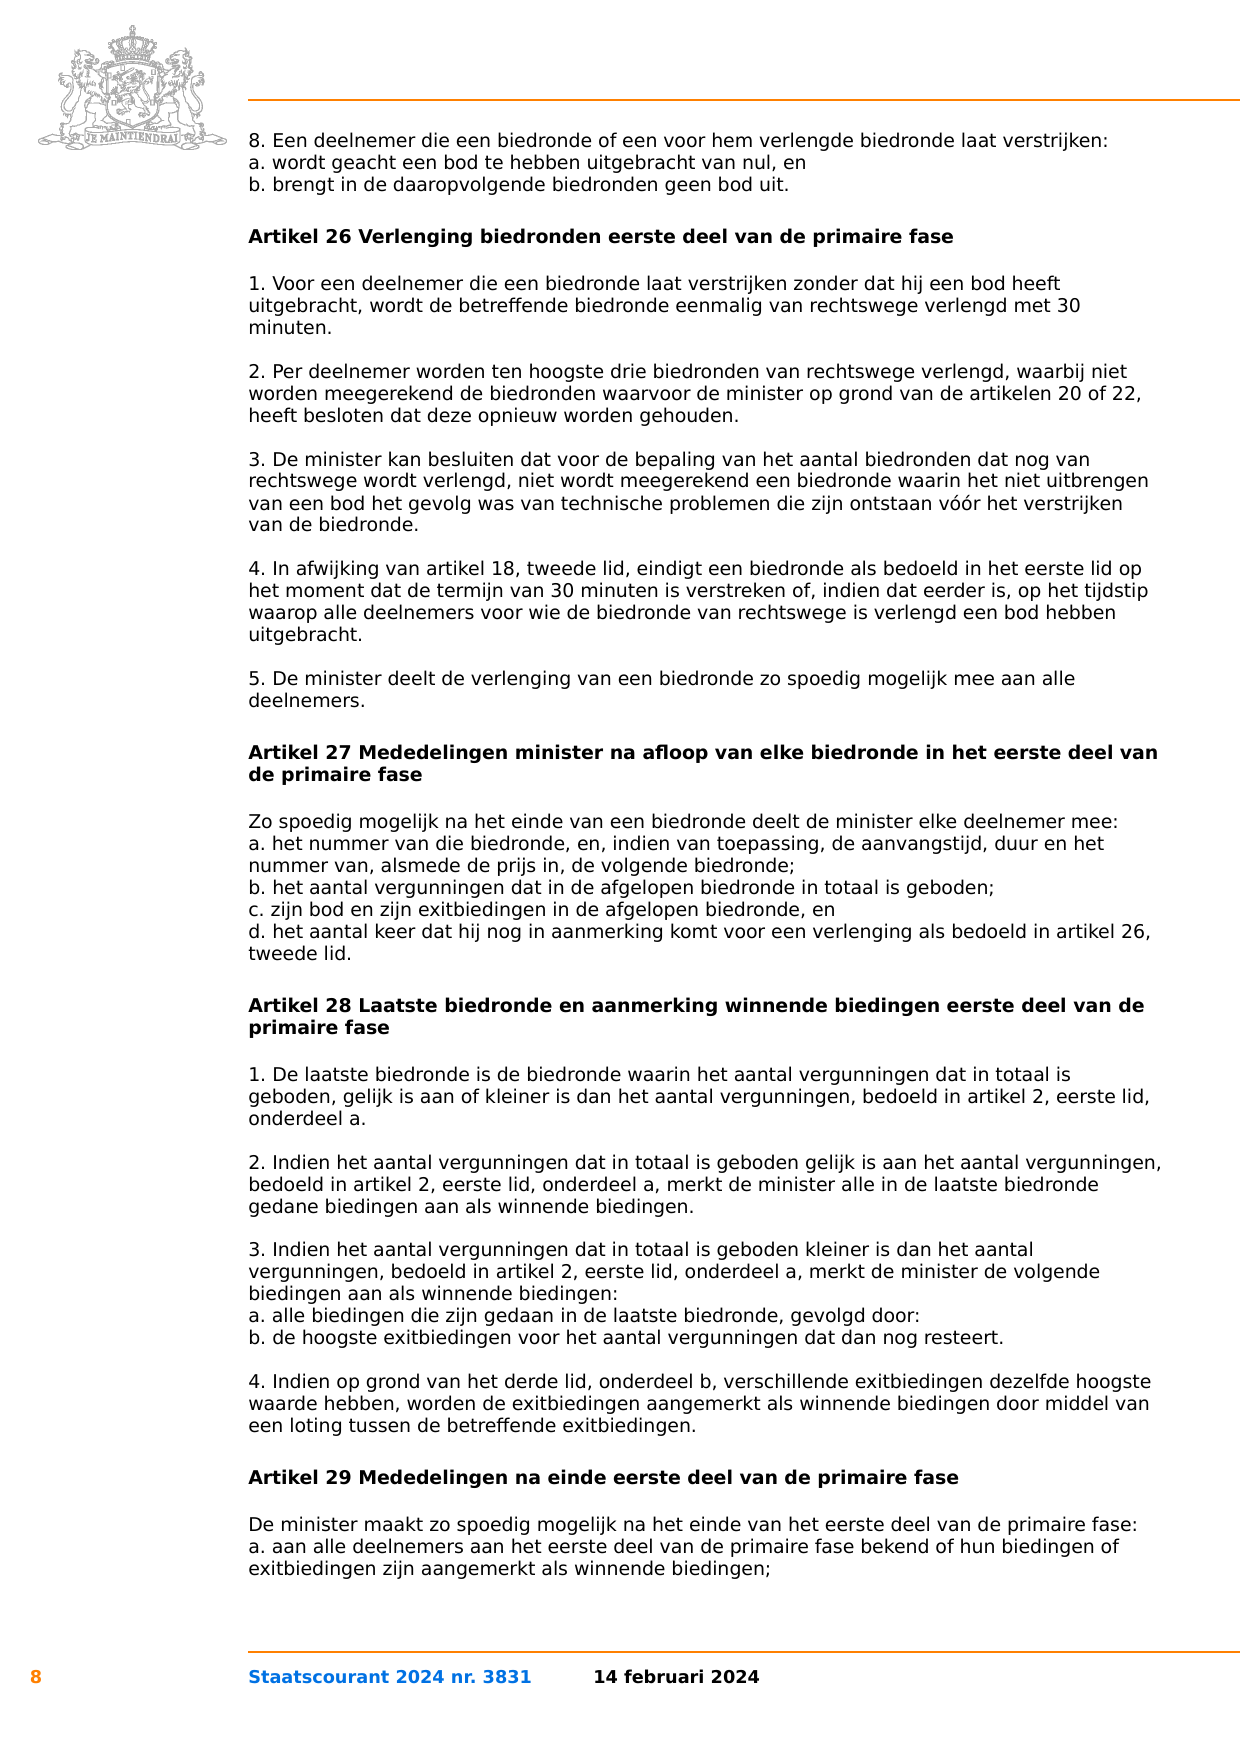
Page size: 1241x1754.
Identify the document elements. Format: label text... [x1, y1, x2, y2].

subtitle Artikel 28 Laatste biedronde en aanmerking winnende biedingen eerste deel van de primaire fase [248, 995, 1163, 1039]
subtitle Artikel 27 Mededelingen minister na afloop van elke biedronde in het eerste deel van de primaire fase [248, 742, 1163, 786]
text 4. Indien op grond van het derde lid, onderdeel b, verschillende exitbiedingen dezelfde hoogste waarde hebben, worden de exitbiedingen aangemerkt als winnende biedingen door middel van een loting tussen de betreffende exitbiedingen. [248, 1371, 1163, 1437]
text d. het aantal keer dat hij nog in aanmerking komt voor een verlenging als bedoeld in artikel 26, tweede lid. [248, 921, 1163, 965]
text b. brengt in de daaropvolgende biedronden geen bod uit. [248, 174, 1163, 196]
text 8. Een deelnemer die een biedronde of een voor hem verlengde biedronde laat verstrijken: [248, 130, 1163, 152]
subtitle Artikel 29 Mededelingen na einde eerste deel van de primaire fase [248, 1467, 1163, 1489]
picture [38, 25, 227, 150]
text a. wordt geacht een bod te hebben uitgebracht van nul, en [248, 152, 1163, 174]
text b. het aantal vergunningen dat in de afgelopen biedronde in totaal is geboden; [248, 877, 1163, 899]
text 3. De minister kan besluiten dat voor de bepaling van het aantal biedronden dat nog van rechtswege wordt verlengd, niet wordt meegerekend een biedronde waarin het niet uitbrengen van een bod het gevolg was van technische problemen die zijn ontstaan vóór het verstrijken van de biedronde. [248, 448, 1163, 536]
text 2. Per deelnemer worden ten hoogste drie biedronden van rechtswege verlengd, waarbij niet worden meegerekend de biedronden waarvoor de minister op grond van de artikelen 20 of 22, heeft besloten dat deze opnieuw worden gehouden. [248, 361, 1163, 427]
text a. het nummer van die biedronde, en, indien van toepassing, de aanvangstijd, duur en het nummer van, alsmede de prijs in, de volgende biedronde; [248, 833, 1163, 877]
text 5. De minister deelt de verlenging van een biedronde zo spoedig mogelijk mee aan alle deelnemers. [248, 668, 1163, 712]
subtitle Artikel 26 Verlenging biedronden eerste deel van de primaire fase [248, 226, 1163, 248]
text c. zijn bod en zijn exitbiedingen in de afgelopen biedronde, en [248, 899, 1163, 921]
text 1. Voor een deelnemer die een biedronde laat verstrijken zonder dat hij een bod heeft uitgebracht, wordt de betreffende biedronde eenmalig van rechtswege verlengd met 30 minuten. [248, 273, 1163, 339]
text 3. Indien het aantal vergunningen dat in totaal is geboden kleiner is dan het aantal vergunningen, bedoeld in artikel 2, eerste lid, onderdeel a, merkt de minister de volgende biedingen aan als winnende biedingen: [248, 1239, 1163, 1305]
text Zo spoedig mogelijk na het einde van een biedronde deelt de minister elke deelnemer mee: [248, 811, 1163, 833]
text 1. De laatste biedronde is de biedronde waarin het aantal vergunningen dat in totaal is geboden, gelijk is aan of kleiner is dan het aantal vergunningen, bedoeld in artikel 2, eerste lid, onderdeel a. [248, 1064, 1163, 1130]
text 4. In afwijking van artikel 18, tweede lid, eindigt een biedronde als bedoeld in het eerste lid op het moment dat de termijn van 30 minuten is verstreken of, indien dat eerder is, op het tijdstip waarop alle deelnemers voor wie de biedronde van rechtswege is verlengd een bod hebben uitgebracht. [248, 558, 1163, 646]
text b. de hoogste exitbiedingen voor het aantal vergunningen dat dan nog resteert. [248, 1327, 1163, 1349]
text a. aan alle deelnemers aan het eerste deel van de primaire fase bekend of hun biedingen of exitbiedingen zijn aangemerkt als winnende biedingen; [248, 1536, 1163, 1580]
text a. alle biedingen die zijn gedaan in de laatste biedronde, gevolgd door: [248, 1305, 1163, 1327]
text De minister maakt zo spoedig mogelijk na het einde van het eerste deel van de primaire fase: [248, 1514, 1163, 1536]
text 2. Indien het aantal vergunningen dat in totaal is geboden gelijk is aan het aantal vergunningen, bedoeld in artikel 2, eerste lid, onderdeel a, merkt de minister alle in de laatste biedronde gedane biedingen aan als winnende biedingen. [248, 1152, 1163, 1217]
